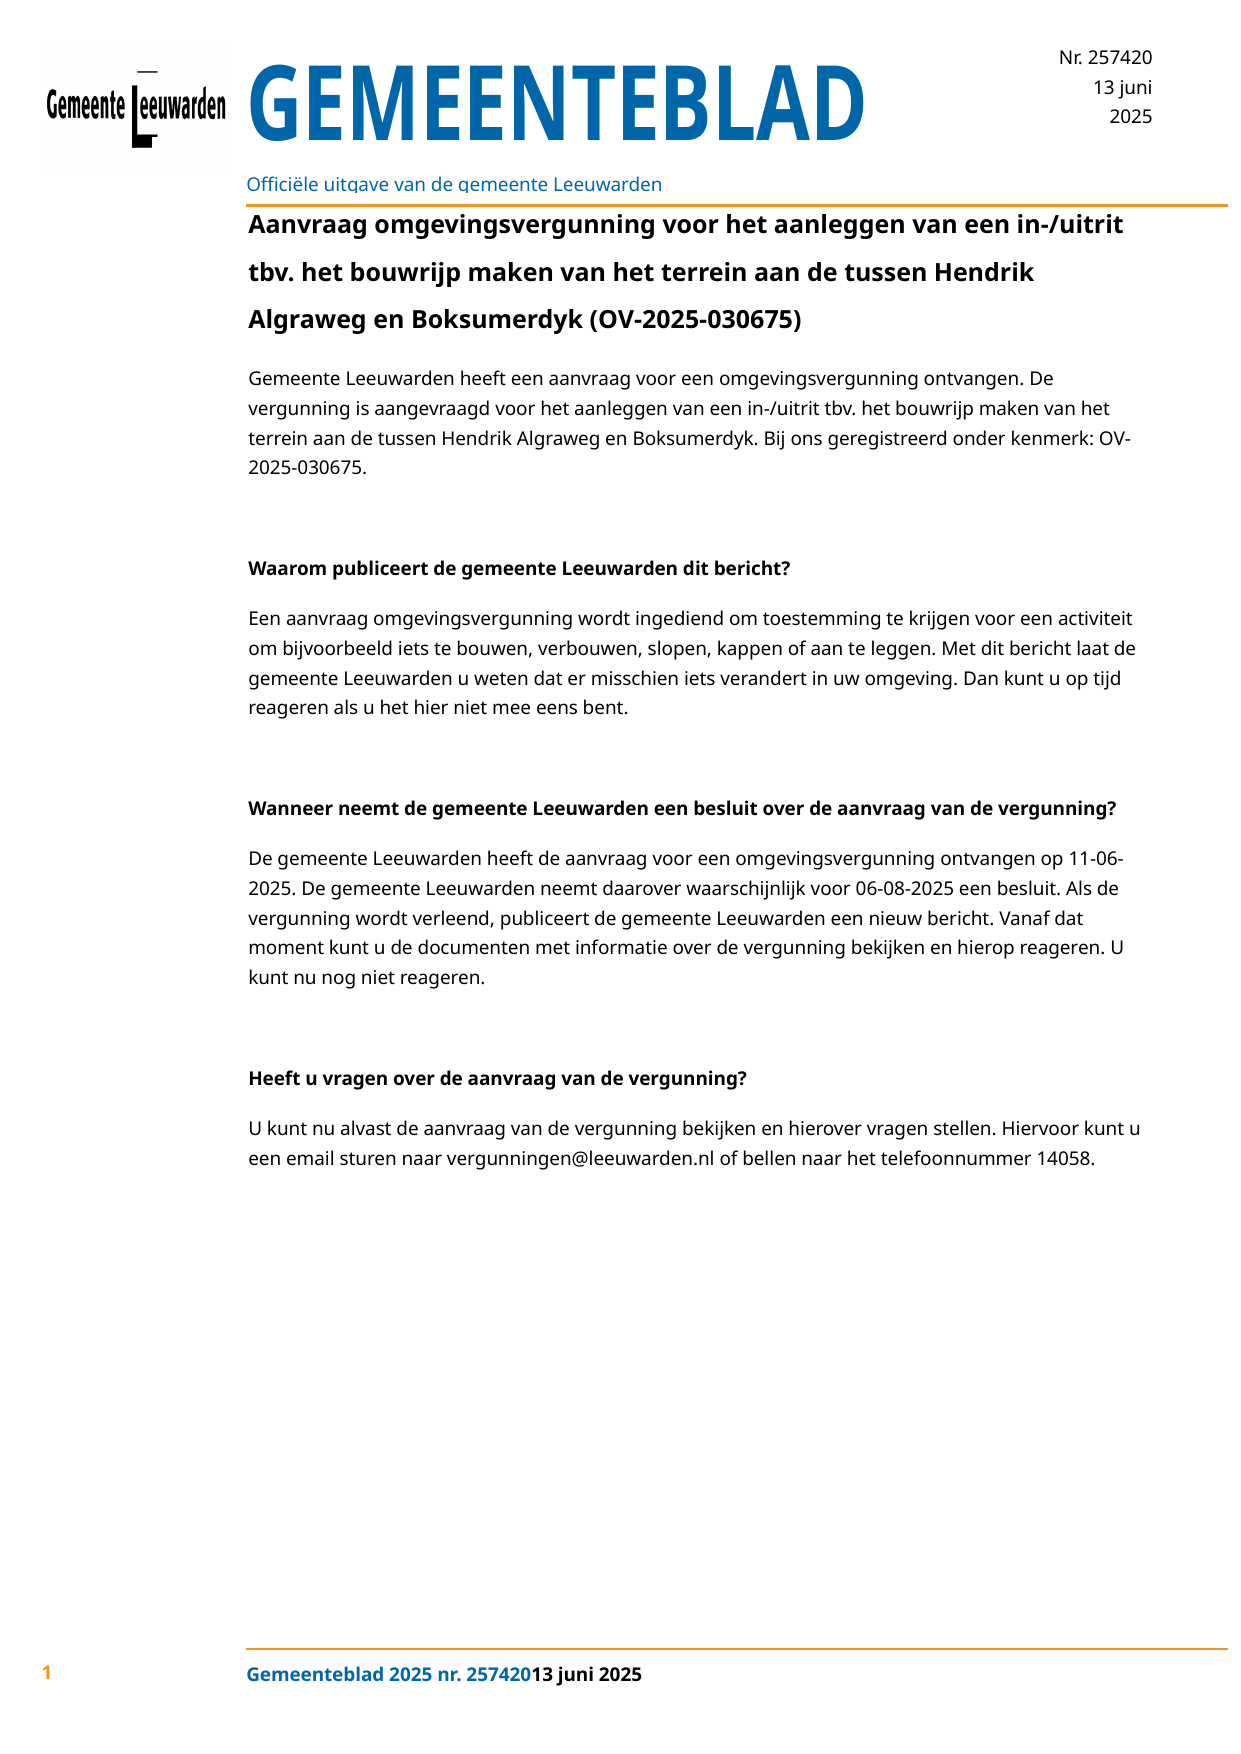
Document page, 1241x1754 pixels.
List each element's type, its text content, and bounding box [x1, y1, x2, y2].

text Een aanvraag omgevingsvergunning wordt ingediend om toestemming te krijgen voor een activiteit om bijvoorbeeld iets te bouwen, verbouwen, slopen, kappen of aan te leggen. Met dit bericht laat de gemeente Leeuwarden u weten dat er misschien iets verandert in uw omgeving. Dan kunt u op tijd reageren als u het hier niet mee eens bent. [248, 606, 1152, 720]
text Wanneer neemt de gemeente Leeuwarden een besluit over de aanvraag van de vergunning? [248, 795, 1152, 821]
text Aanvraag omgevingsvergunning voor het aanleggen van een in-/uitrit tbv. het bouwrijp maken van het terrein aan de tussen Hendrik Algraweg en Boksumerdyk (OV-2025-030675) [248, 207, 1152, 336]
text U kunt nu alvast de aanvraag van de vergunning bekijken en hierover vragen stellen. Hiervoor kunt u een email sturen naar vergunningen@leeuwarden.nl of bellen naar het telefoonnummer 14058. [248, 1115, 1152, 1170]
picture [41, 47, 231, 172]
text Gemeente Leeuwarden heeft een aanvraag voor een omgevingsvergunning ontvangen. De vergunning is aangevraagd voor het aanleggen van een in-/uitrit tbv. het bouwrijp maken van het terrein aan de tussen Hendrik Algraweg en Boksumerdyk. Bij ons geregistreerd onder kenmerk: OV-2025-030675. [248, 366, 1152, 480]
text Waarom publiceert de gemeente Leeuwarden dit bericht? [248, 555, 1152, 581]
text Heeft u vragen over de aanvraag van de vergunning? [248, 1065, 1152, 1090]
text De gemeente Leeuwarden heeft de aanvraag voor een omgevingsvergunning ontvangen op 11-06-2025. De gemeente Leeuwarden neemt daarover waarschijnlijk voor 06-08-2025 een besluit. Als de vergunning wordt verleend, publiceert de gemeente Leeuwarden een nieuw bericht. Vanaf dat moment kunt u de documenten met informatie over de vergunning bekijken en hierop reageren. U kunt nu nog niet reageren. [248, 846, 1152, 989]
